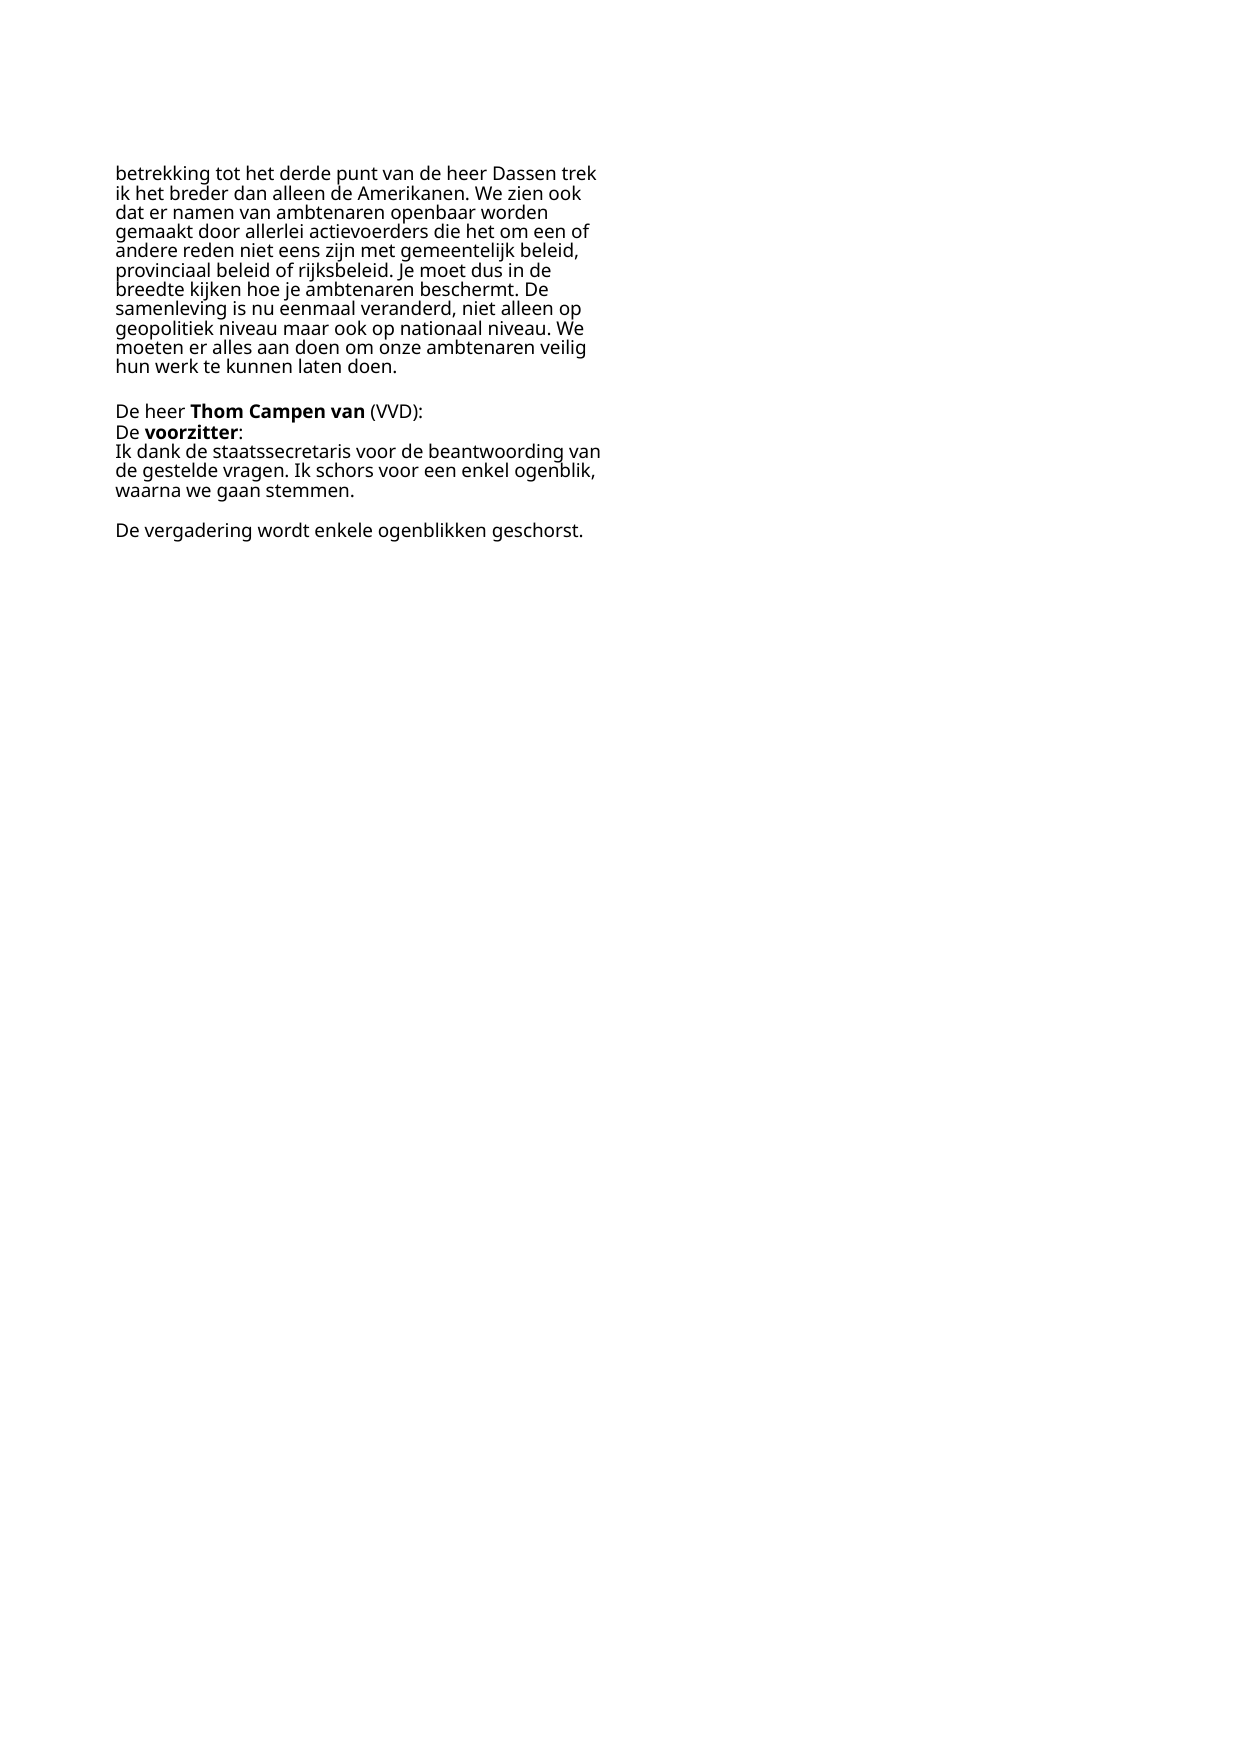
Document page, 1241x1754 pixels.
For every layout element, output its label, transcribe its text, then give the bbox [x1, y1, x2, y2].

text De heer Thom Campen van (VVD): [115, 398, 605, 424]
text Ik dank de staatssecretaris voor de beantwoording van de gestelde vragen. Ik schors voor een enkel ogenblik, waarna we gaan stemmen. [115, 443, 605, 501]
text De vergadering wordt enkele ogenblikken geschorst. [115, 522, 605, 541]
text betrekking tot het derde punt van de heer Dassen trek ik het breder dan alleen de Amerikanen. We zien ook dat er namen van ambtenaren openbaar worden gemaakt door allerlei actievoerders die het om een of andere reden niet eens zijn met gemeentelijk beleid, provinciaal beleid of rijksbeleid. Je moet dus in de breedte kijken hoe je ambtenaren beschermt. De samenleving is nu eenmaal veranderd, niet alleen op geopolitiek niveau maar ook op nationaal niveau. We moeten er alles aan doen om onze ambtenaren veilig hun werk te kunnen laten doen. [115, 165, 605, 377]
text De voorzitter: [115, 424, 605, 443]
